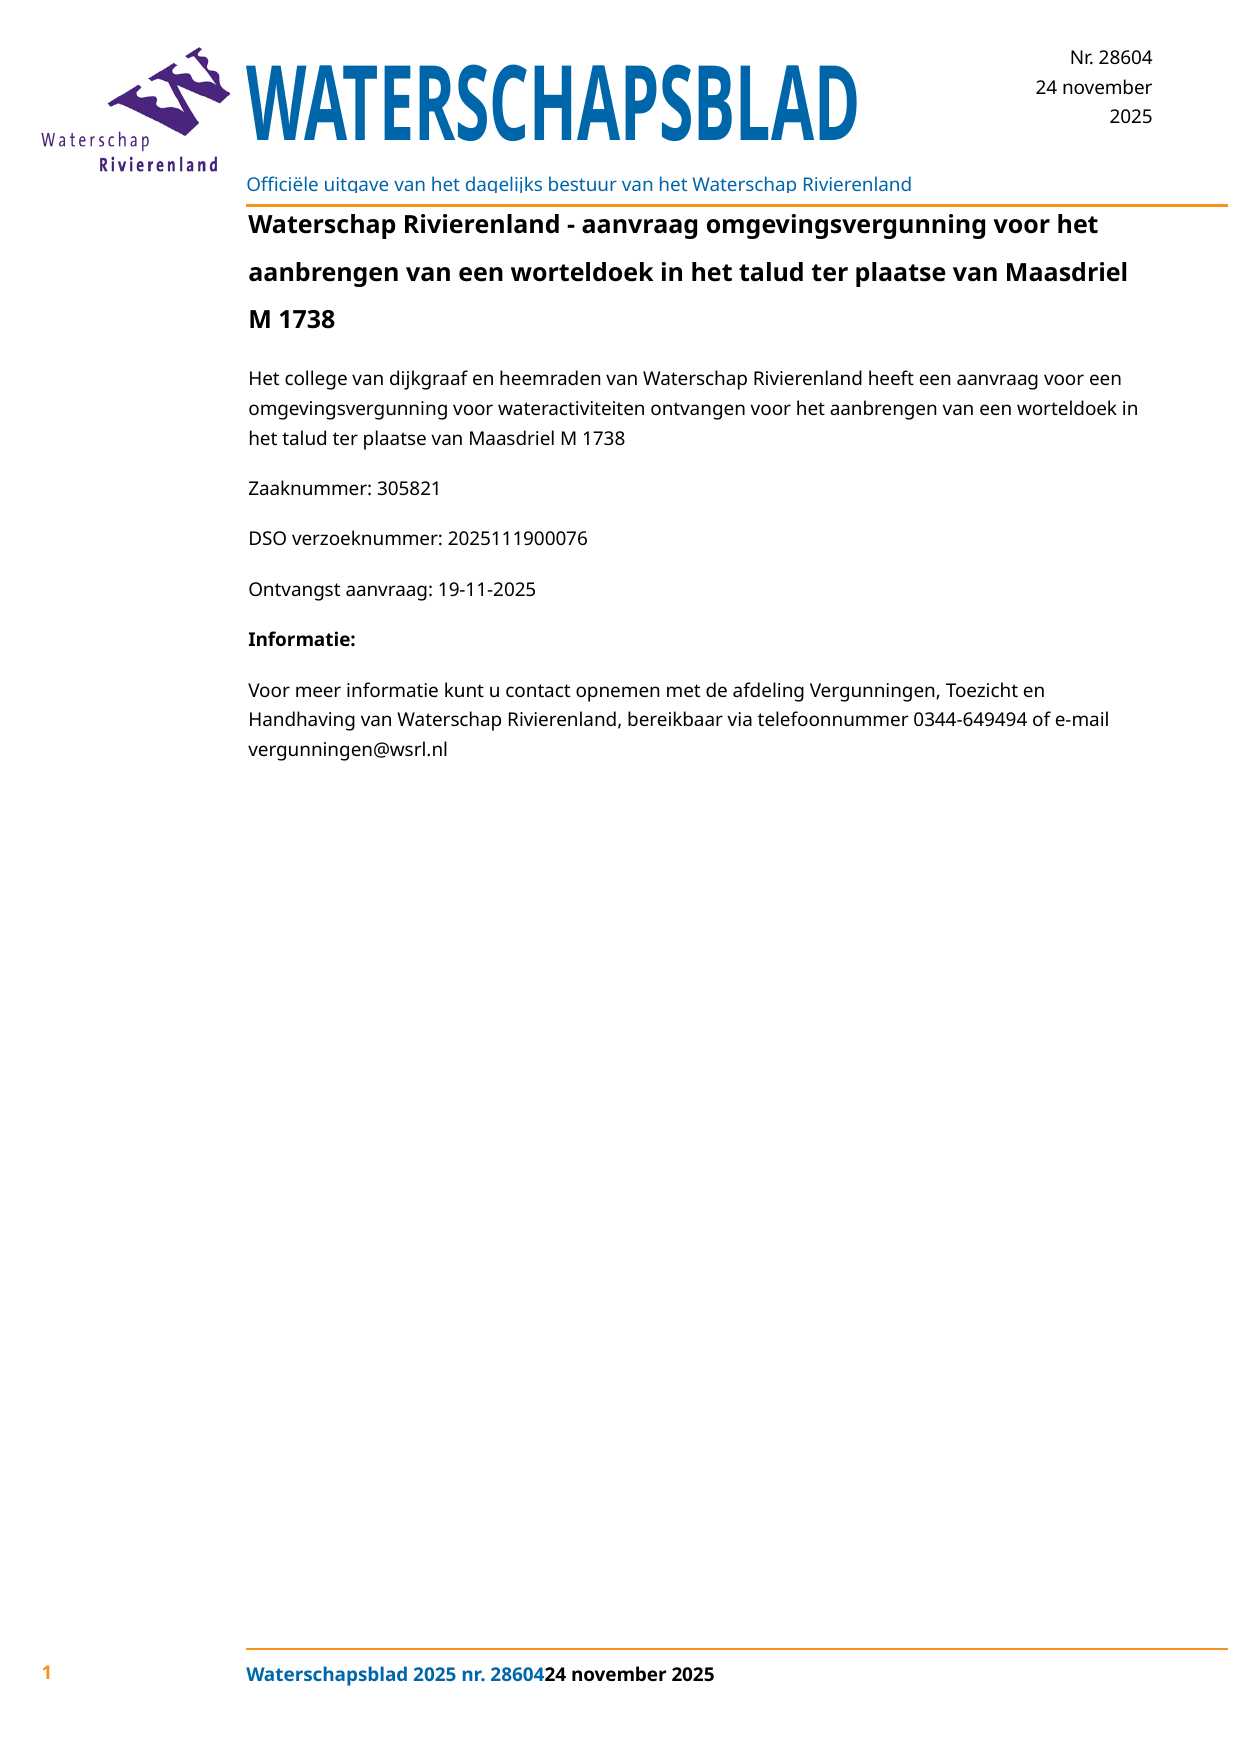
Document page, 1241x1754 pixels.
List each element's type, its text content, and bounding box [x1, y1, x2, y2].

picture [41, 47, 231, 172]
text Zaaknummer: 305821 [248, 475, 1152, 501]
text Informatie: [248, 626, 1152, 652]
text Voor meer informatie kunt u contact opnemen met de afdeling Vergunningen, Toezicht en Handhaving van Waterschap Rivierenland, bereikbaar via telefoonnummer 0344-649494 of e-mail vergunningen@wsrl.nl [248, 677, 1152, 762]
text Waterschap Rivierenland - aanvraag omgevingsvergunning voor het aanbrengen van een worteldoek in het talud ter plaatse van Maasdriel M 1738 [248, 207, 1152, 336]
text Het college van dijkgraaf en heemraden van Waterschap Rivierenland heeft een aanvraag voor een omgevingsvergunning voor wateractiviteiten ontvangen voor het aanbrengen van een worteldoek in het talud ter plaatse van Maasdriel M 1738 [248, 366, 1152, 450]
text Ontvangst aanvraag: 19-11-2025 [248, 576, 1152, 602]
text DSO verzoeknummer: 2025111900076 [248, 526, 1152, 551]
